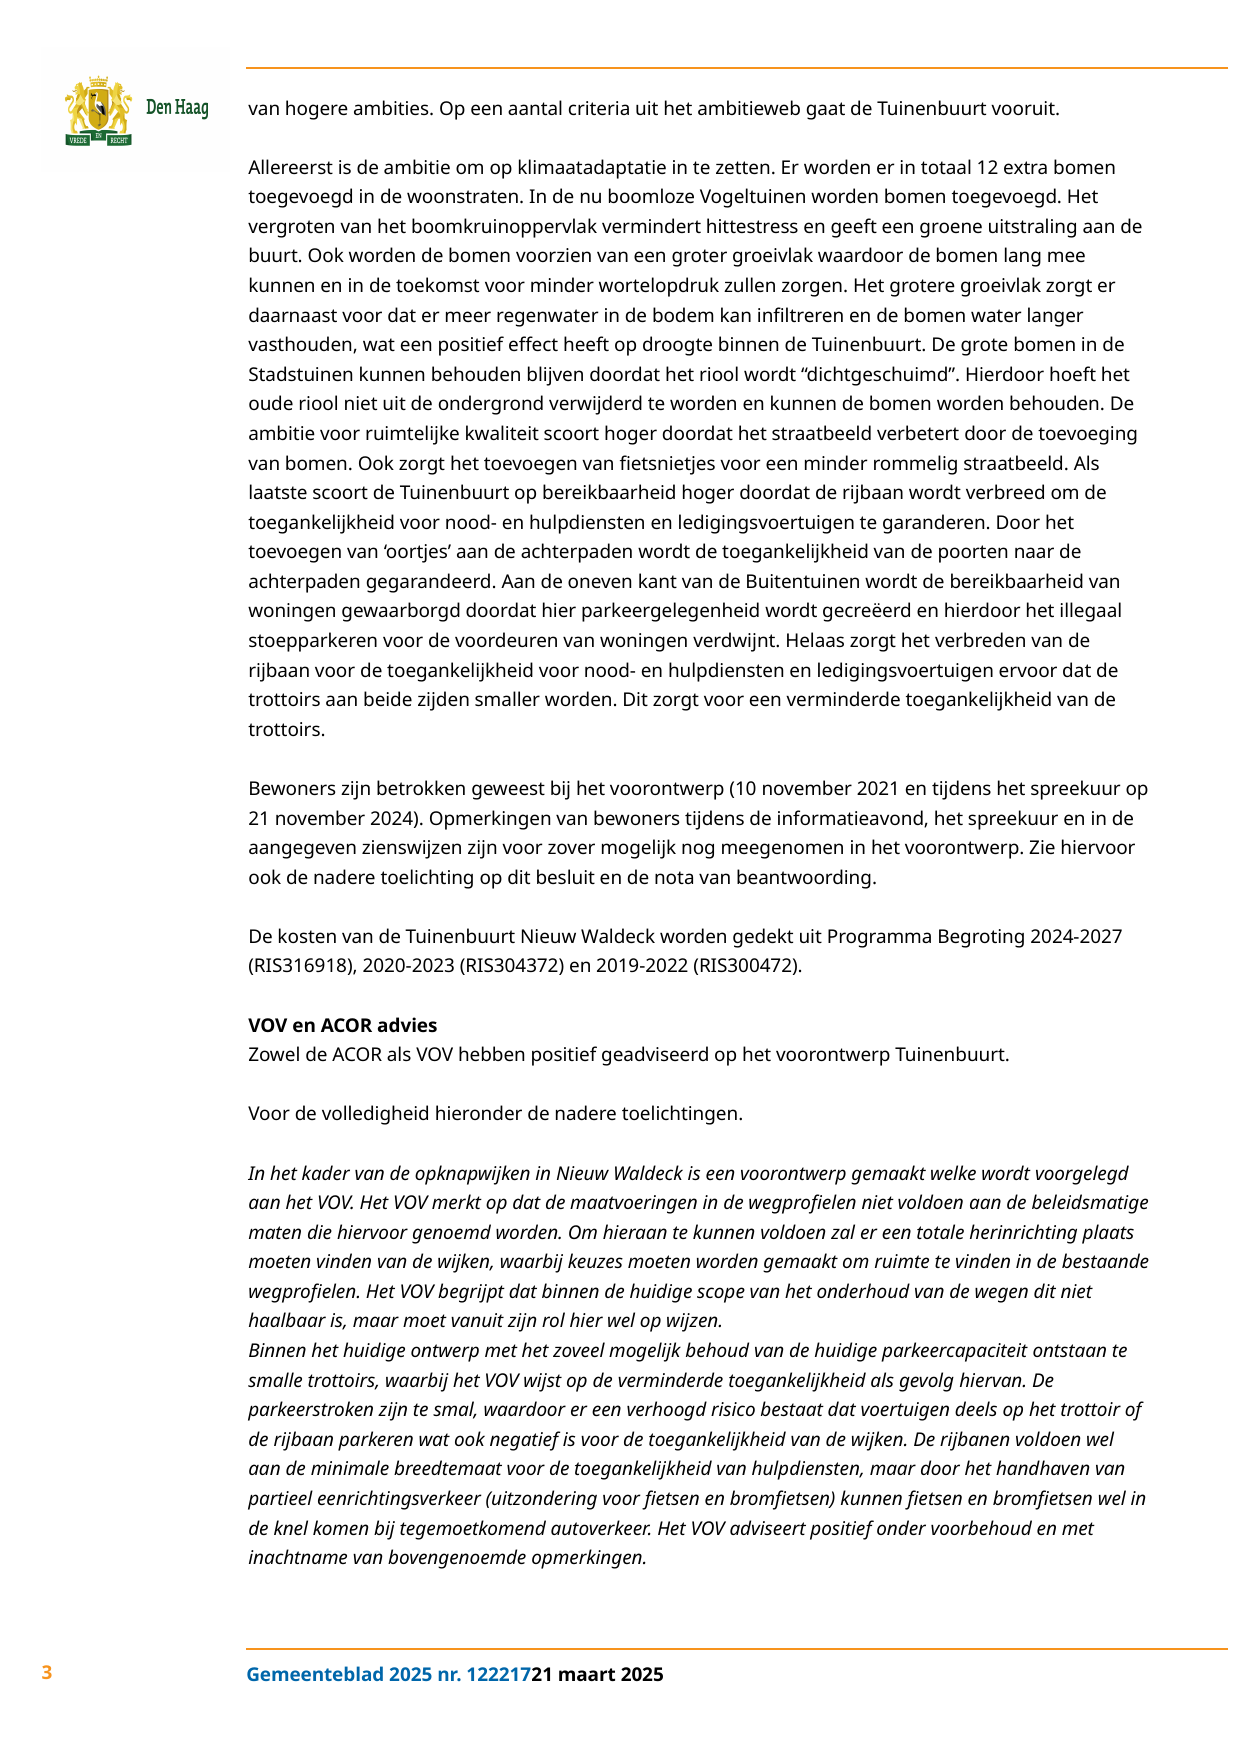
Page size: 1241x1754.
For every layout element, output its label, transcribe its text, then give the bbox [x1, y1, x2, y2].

text Voor de volledigheid hieronder de nadere toelichtingen. [248, 1101, 1152, 1126]
text Zowel de ACOR als VOV hebben positief geadviseerd op het voorontwerp Tuinenbuurt. [248, 1041, 1152, 1067]
picture [41, 47, 231, 172]
text In het kader van de opknapwijken in Nieuw Waldeck is een voorontwerp gemaakt welke wordt voorgelegd aan het VOV. Het VOV merkt op dat de maatvoeringen in de wegprofielen niet voldoen aan de beleidsmatige maten die hiervoor genoemd worden. Om hieraan te kunnen voldoen zal er een totale herinrichting plaats moeten vinden van de wijken, waarbij keuzes moeten worden gemaakt om ruimte te vinden in de bestaande wegprofielen. Het VOV begrijpt dat binnen de huidige scope van het onderhoud van de wegen dit niet haalbaar is, maar moet vanuit zijn rol hier wel op wijzen. [248, 1160, 1152, 1333]
text Allereerst is de ambitie om op klimaatadaptatie in te zetten. Er worden er in totaal 12 extra bomen toegevoegd in de woonstraten. In de nu boomloze Vogeltuinen worden bomen toegevoegd. Het vergroten van het boomkruinoppervlak vermindert hittestress en geeft een groene uitstraling aan de buurt. Ook worden de bomen voorzien van een groter groeivlak waardoor de bomen lang mee kunnen en in de toekomst voor minder wortelopdruk zullen zorgen. Het grotere groeivlak zorgt er daarnaast voor dat er meer regenwater in de bodem kan infiltreren en de bomen water langer vasthouden, wat een positief effect heeft op droogte binnen de Tuinenbuurt. De grote bomen in de Stadstuinen kunnen behouden blijven doordat het riool wordt “dichtgeschuimd”. Hierdoor hoeft het oude riool niet uit de ondergrond verwijderd te worden en kunnen de bomen worden behouden. De ambitie voor ruimtelijke kwaliteit scoort hoger doordat het straatbeeld verbetert door de toevoeging van bomen. Ook zorgt het toevoegen van fietsnietjes voor een minder rommelig straatbeeld. Als laatste scoort de Tuinenbuurt op bereikbaarheid hoger doordat de rijbaan wordt verbreed om de toegankelijkheid voor nood- en hulpdiensten en ledigingsvoertuigen te garanderen. Door het toevoegen van ‘oortjes’ aan de achterpaden wordt de toegankelijkheid van de poorten naar de achterpaden gegarandeerd. Aan de oneven kant van de Buitentuinen wordt de bereikbaarheid van woningen gewaarborgd doordat hier parkeergelegenheid wordt gecreëerd en hierdoor het illegaal stoepparkeren voor de voordeuren van woningen verdwijnt. Helaas zorgt het verbreden van de rijbaan voor de toegankelijkheid voor nood- en hulpdiensten en ledigingsvoertuigen ervoor dat de trottoirs aan beide zijden smaller worden. Dit zorgt voor een verminderde toegankelijkheid van de trottoirs. [248, 154, 1152, 742]
text VOV en ACOR advies [248, 1012, 1152, 1038]
text Bewoners zijn betrokken geweest bij het voorontwerp (10 november 2021 en tijdens het spreekuur op 21 november 2024). Opmerkingen van bewoners tijdens de informatieavond, het spreekuur en in de aangegeven zienswijzen zijn voor zover mogelijk nog meegenomen in het voorontwerp. Zie hiervoor ook de nadere toelichting op dit besluit en de nota van beantwoording. [248, 775, 1152, 890]
text van hogere ambities. Op een aantal criteria uit het ambitieweb gaat de Tuinenbuurt vooruit. [248, 95, 1152, 121]
text De kosten van de Tuinenbuurt Nieuw Waldeck worden gedekt uit Programma Begroting 2024-2027 (RIS316918), 2020-2023 (RIS304372) en 2019-2022 (RIS300472). [248, 923, 1152, 978]
text Binnen het huidige ontwerp met het zoveel mogelijk behoud van de huidige parkeercapaciteit ontstaan te smalle trottoirs, waarbij het VOV wijst op de verminderde toegankelijkheid als gevolg hiervan. De parkeerstroken zijn te smal, waardoor er een verhoogd risico bestaat dat voertuigen deels op het trottoir of de rijbaan parkeren wat ook negatief is voor de toegankelijkheid van de wijken. De rijbanen voldoen wel aan de minimale breedtemaat voor de toegankelijkheid van hulpdiensten, maar door het handhaven van partieel eenrichtingsverkeer (uitzondering voor fietsen en bromfietsen) kunnen fietsen en bromfietsen wel in de knel komen bij tegemoetkomend autoverkeer. Het VOV adviseert positief onder voorbehoud en met inachtname van bovengenoemde opmerkingen. [248, 1337, 1152, 1570]
